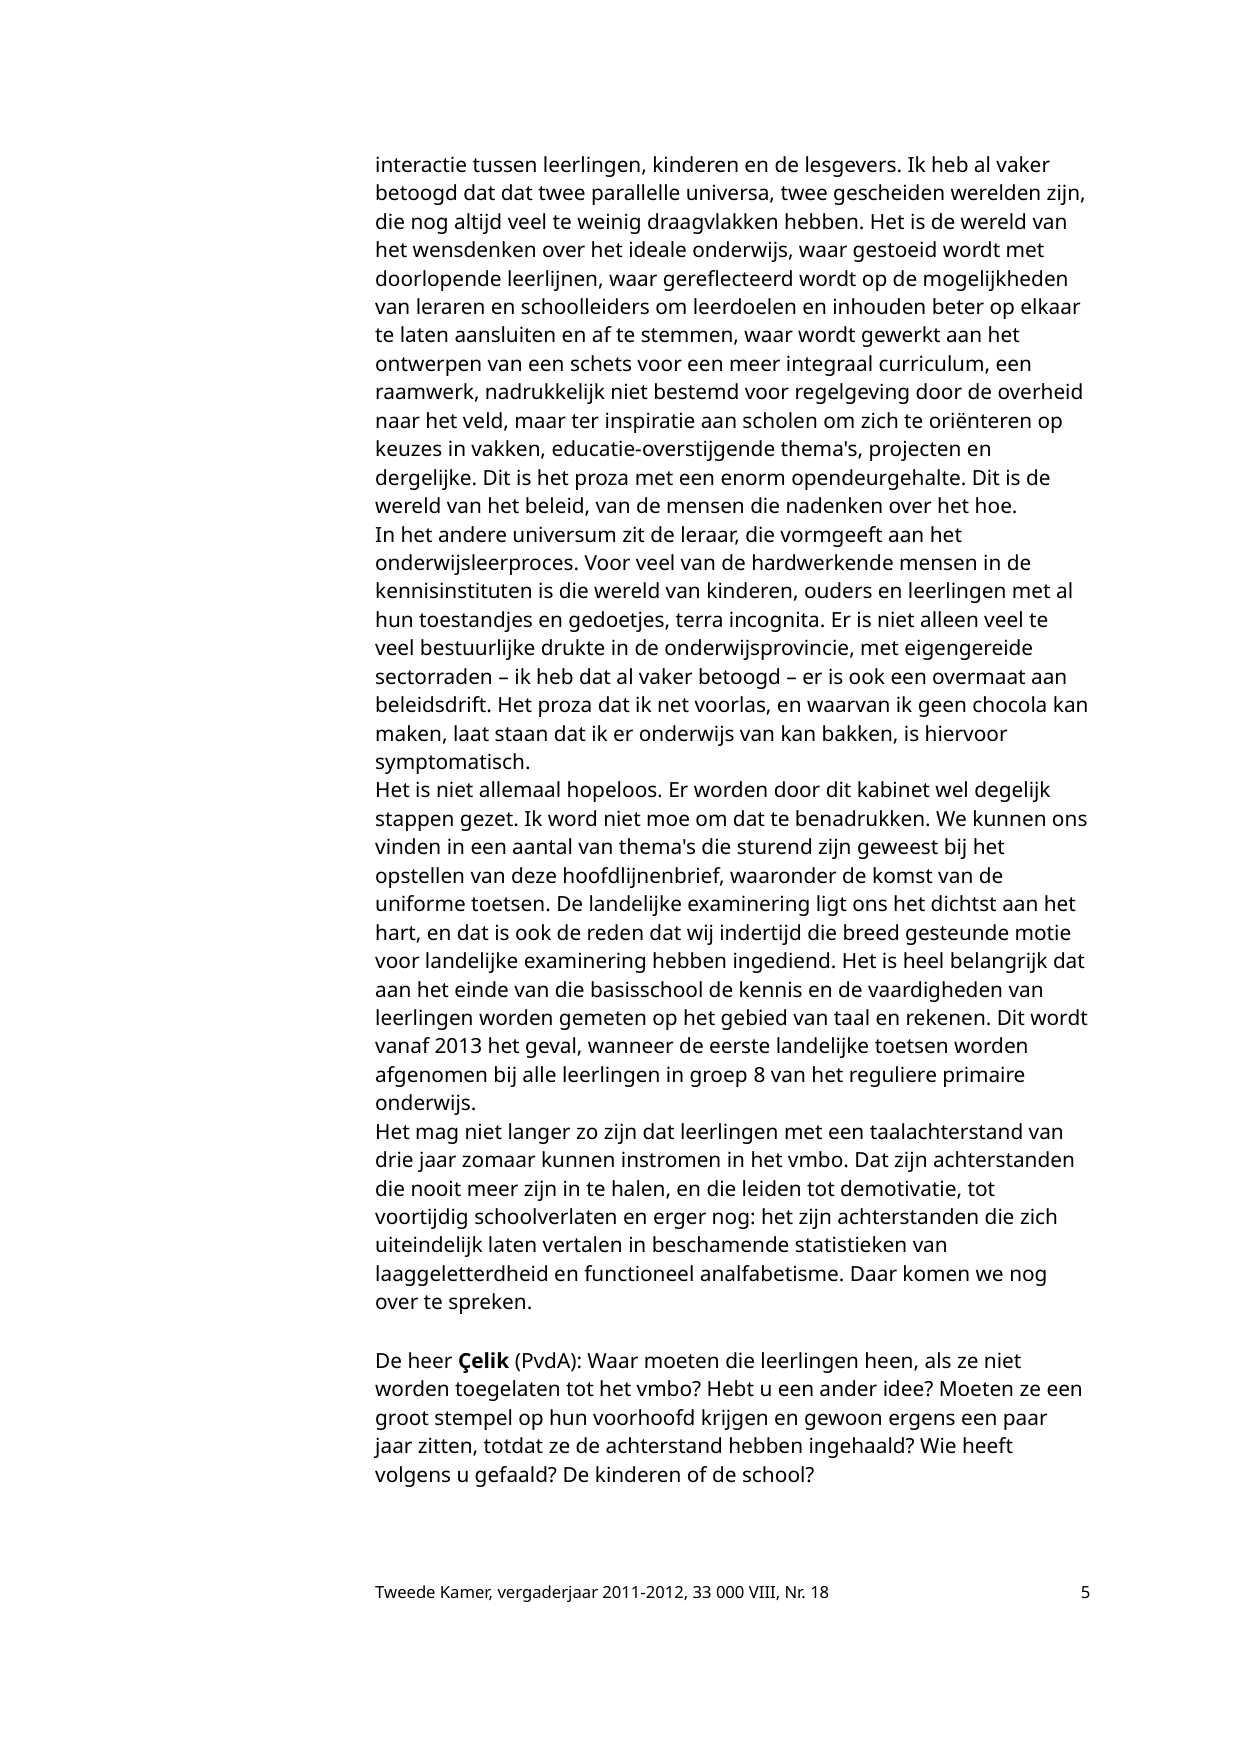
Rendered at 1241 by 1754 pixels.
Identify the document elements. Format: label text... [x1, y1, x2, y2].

text Het is niet allemaal hopeloos. Er worden door dit kabinet wel degelijk stappen gezet. Ik word niet moe om dat te benadrukken. We kunnen ons vinden in een aantal van thema's die sturend zijn geweest bij het opstellen van deze hoofdlijnenbrief, waaronder de komst van de uniforme toetsen. De landelijke examinering ligt ons het dichtst aan het hart, en dat is ook de reden dat wij indertijd die breed gesteunde motie voor landelijke examinering hebben ingediend. Het is heel belangrijk dat aan het einde van die basisschool de kennis en de vaardigheden van leerlingen worden gemeten op het gebied van taal en rekenen. Dit wordt vanaf 2013 het geval, wanneer de eerste landelijke toetsen worden afgenomen bij alle leerlingen in groep 8 van het reguliere primaire onderwijs. [375, 776, 1090, 1117]
text In het andere universum zit de leraar, die vormgeeft aan het onderwijsleerproces. Voor veel van de hardwerkende mensen in de kennisinstituten is die wereld van kinderen, ouders en leerlingen met al hun toestandjes en gedoetjes, terra incognita. Er is niet alleen veel te veel bestuurlijke drukte in de onderwijsprovincie, met eigengereide sectorraden – ik heb dat al vaker betoogd – er is ook een overmaat aan beleidsdrift. Het proza dat ik net voorlas, en waarvan ik geen chocola kan maken, laat staan dat ik er onderwijs van kan bakken, is hiervoor symptomatisch. [375, 520, 1090, 776]
text interactie tussen leerlingen, kinderen en de lesgevers. Ik heb al vaker betoogd dat dat twee parallelle universa, twee gescheiden werelden zijn, die nog altijd veel te weinig draagvlakken hebben. Het is de wereld van het wensdenken over het ideale onderwijs, waar gestoeid wordt met doorlopende leerlijnen, waar gereflecteerd wordt op de mogelijkheden van leraren en schoolleiders om leerdoelen en inhouden beter op elkaar te laten aansluiten en af te stemmen, waar wordt gewerkt aan het ontwerpen van een schets voor een meer integraal curriculum, een raamwerk, nadrukkelijk niet bestemd voor regelgeving door de overheid naar het veld, maar ter inspiratie aan scholen om zich te oriënteren op keuzes in vakken, educatie-overstijgende thema's, projecten en dergelijke. Dit is het proza met een enorm opendeurgehalte. Dit is de wereld van het beleid, van de mensen die nadenken over het hoe. [375, 150, 1090, 520]
text De heer Çelik (PvdA): Waar moeten die leerlingen heen, als ze niet worden toegelaten tot het vmbo? Hebt u een ander idee? Moeten ze een groot stempel op hun voorhoofd krijgen en gewoon ergens een paar jaar zitten, totdat ze de achterstand hebben ingehaald? Wie heeft volgens u gefaald? De kinderen of de school? [375, 1346, 1090, 1488]
text Het mag niet langer zo zijn dat leerlingen met een taalachterstand van drie jaar zomaar kunnen instromen in het vmbo. Dat zijn achterstanden die nooit meer zijn in te halen, en die leiden tot demotivatie, tot voortijdig schoolverlaten en erger nog: het zijn achterstanden die zich uiteindelijk laten vertalen in beschamende statistieken van laaggeletterdheid en functioneel analfabetisme. Daar komen we nog over te spreken. [375, 1117, 1090, 1316]
